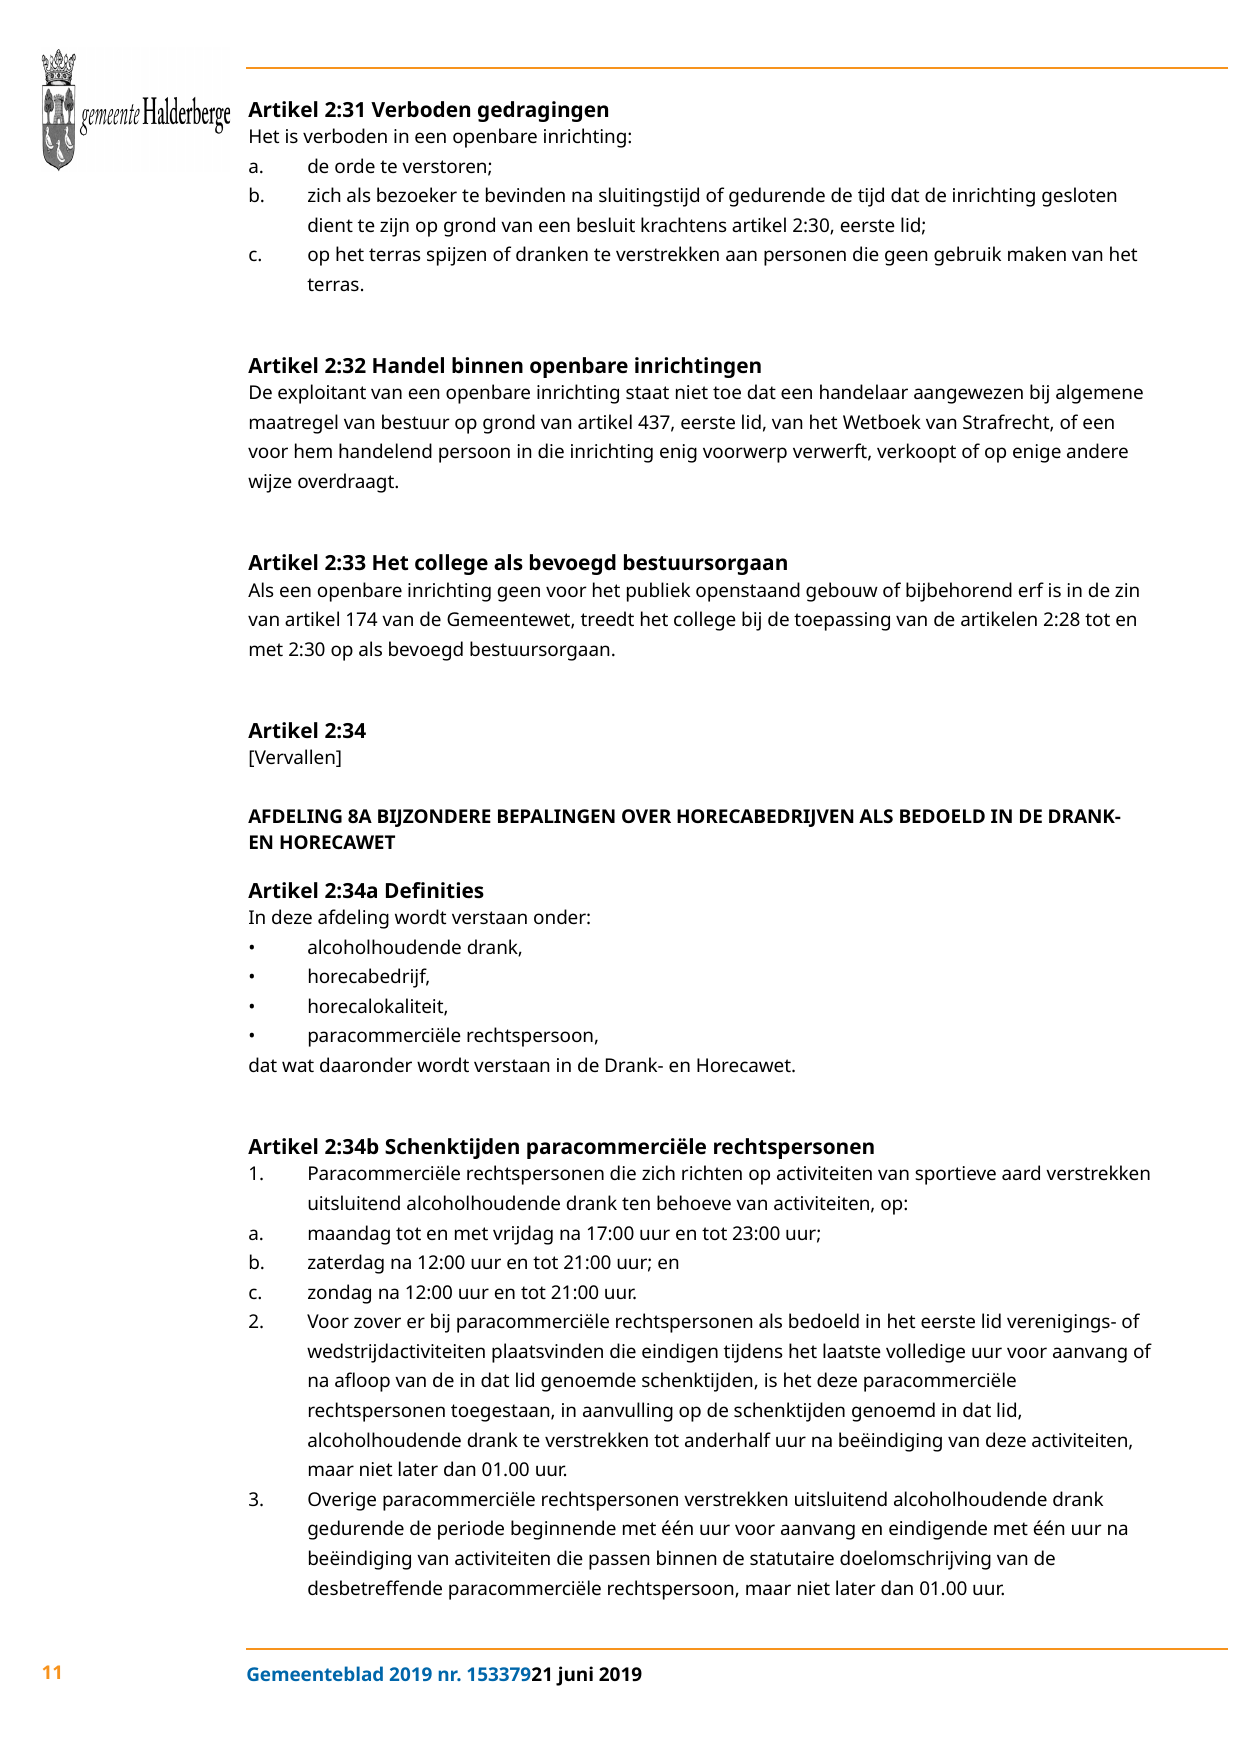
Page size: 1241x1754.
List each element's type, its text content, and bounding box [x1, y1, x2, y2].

list maandag tot en met vrijdag na 17:00 uur en tot 23:00 uur; [248, 1220, 1152, 1246]
list alcoholhoudende drank, [248, 934, 1152, 959]
list Voor zover er bij paracommerciële rechtspersonen als bedoeld in het eerste lid verenigings- of wedstrijdactiviteiten plaatsvinden die eindigen tijdens het laatste volledige uur voor aanvang of na afloop van de in dat lid genoemde schenktijden, is het deze paracommerciële rechtspersonen toegestaan, in aanvulling op de schenktijden genoemd in dat lid, alcoholhoudende drank te verstrekken tot anderhalf uur na beëindiging van deze activiteiten, maar niet later dan 01.00 uur. [248, 1308, 1152, 1482]
list zondag na 12:00 uur en tot 21:00 uur. [248, 1279, 1152, 1305]
text Artikel 2:33 Het college als bevoegd bestuursorgaan [248, 548, 1152, 577]
list Overige paracommerciële rechtspersonen verstrekken uitsluitend alcoholhoudende drank gedurende de periode beginnende met één uur voor aanvang en eindigende met één uur na beëindiging van activiteiten die passen binnen de statutaire doelomschrijving van de desbetreffende paracommerciële rechtspersoon, maar niet later dan 01.00 uur. [248, 1486, 1152, 1601]
text Het is verboden in een openbare inrichting: [248, 123, 1152, 149]
text In deze afdeling wordt verstaan onder: [248, 904, 1152, 930]
text Artikel 2:34a Definities [248, 876, 1152, 904]
text Als een openbare inrichting geen voor het publiek openstaand gebouw of bijbehorend erf is in de zin van artikel 174 van de Gemeentewet, treedt het college bij de toepassing van de artikelen 2:28 tot en met 2:30 op als bevoegd bestuursorgaan. [248, 577, 1152, 662]
list horecabedrijf, [248, 963, 1152, 989]
list Paracommerciële rechtspersonen die zich richten op activiteiten van sportieve aard verstrekken uitsluitend alcoholhoudende drank ten behoeve van activiteiten, op: [248, 1161, 1152, 1216]
text Artikel 2:31 Verboden gedragingen [248, 95, 1152, 123]
list paracommerciële rechtspersoon, [248, 1023, 1152, 1048]
list zaterdag na 12:00 uur en tot 21:00 uur; en [248, 1249, 1152, 1275]
list op het terras spijzen of dranken te verstrekken aan personen die geen gebruik maken van het terras. [248, 242, 1152, 297]
text AFDELING 8A BIJZONDERE BEPALINGEN OVER HORECABEDRIJVEN ALS BEDOELD IN DE DRANK- EN HORECAWET [248, 803, 1152, 855]
text Artikel 2:34 [248, 716, 1152, 744]
text De exploitant van een openbare inrichting staat niet toe dat een handelaar aangewezen bij algemene maatregel van bestuur op grond van artikel 437, eerste lid, van het Wetboek van Strafrecht, of een voor hem handelend persoon in die inrichting enig voorwerp verwerft, verkoopt of op enige andere wijze overdraagt. [248, 379, 1152, 494]
list horecalokaliteit, [248, 993, 1152, 1019]
text Artikel 2:34b Schenktijden paracommerciële rechtspersonen [248, 1132, 1152, 1161]
text dat wat daaronder wordt verstaan in de Drank- en Horecawet. [248, 1052, 1152, 1078]
text [Vervallen] [248, 744, 1152, 770]
list de orde te verstoren; [248, 153, 1152, 178]
text Artikel 2:32 Handel binnen openbare inrichtingen [248, 351, 1152, 379]
picture [41, 47, 231, 172]
list zich als bezoeker te bevinden na sluitingstijd of gedurende de tijd dat de inrichting gesloten dient te zijn op grond van een besluit krachtens artikel 2:30, eerste lid; [248, 182, 1152, 238]
